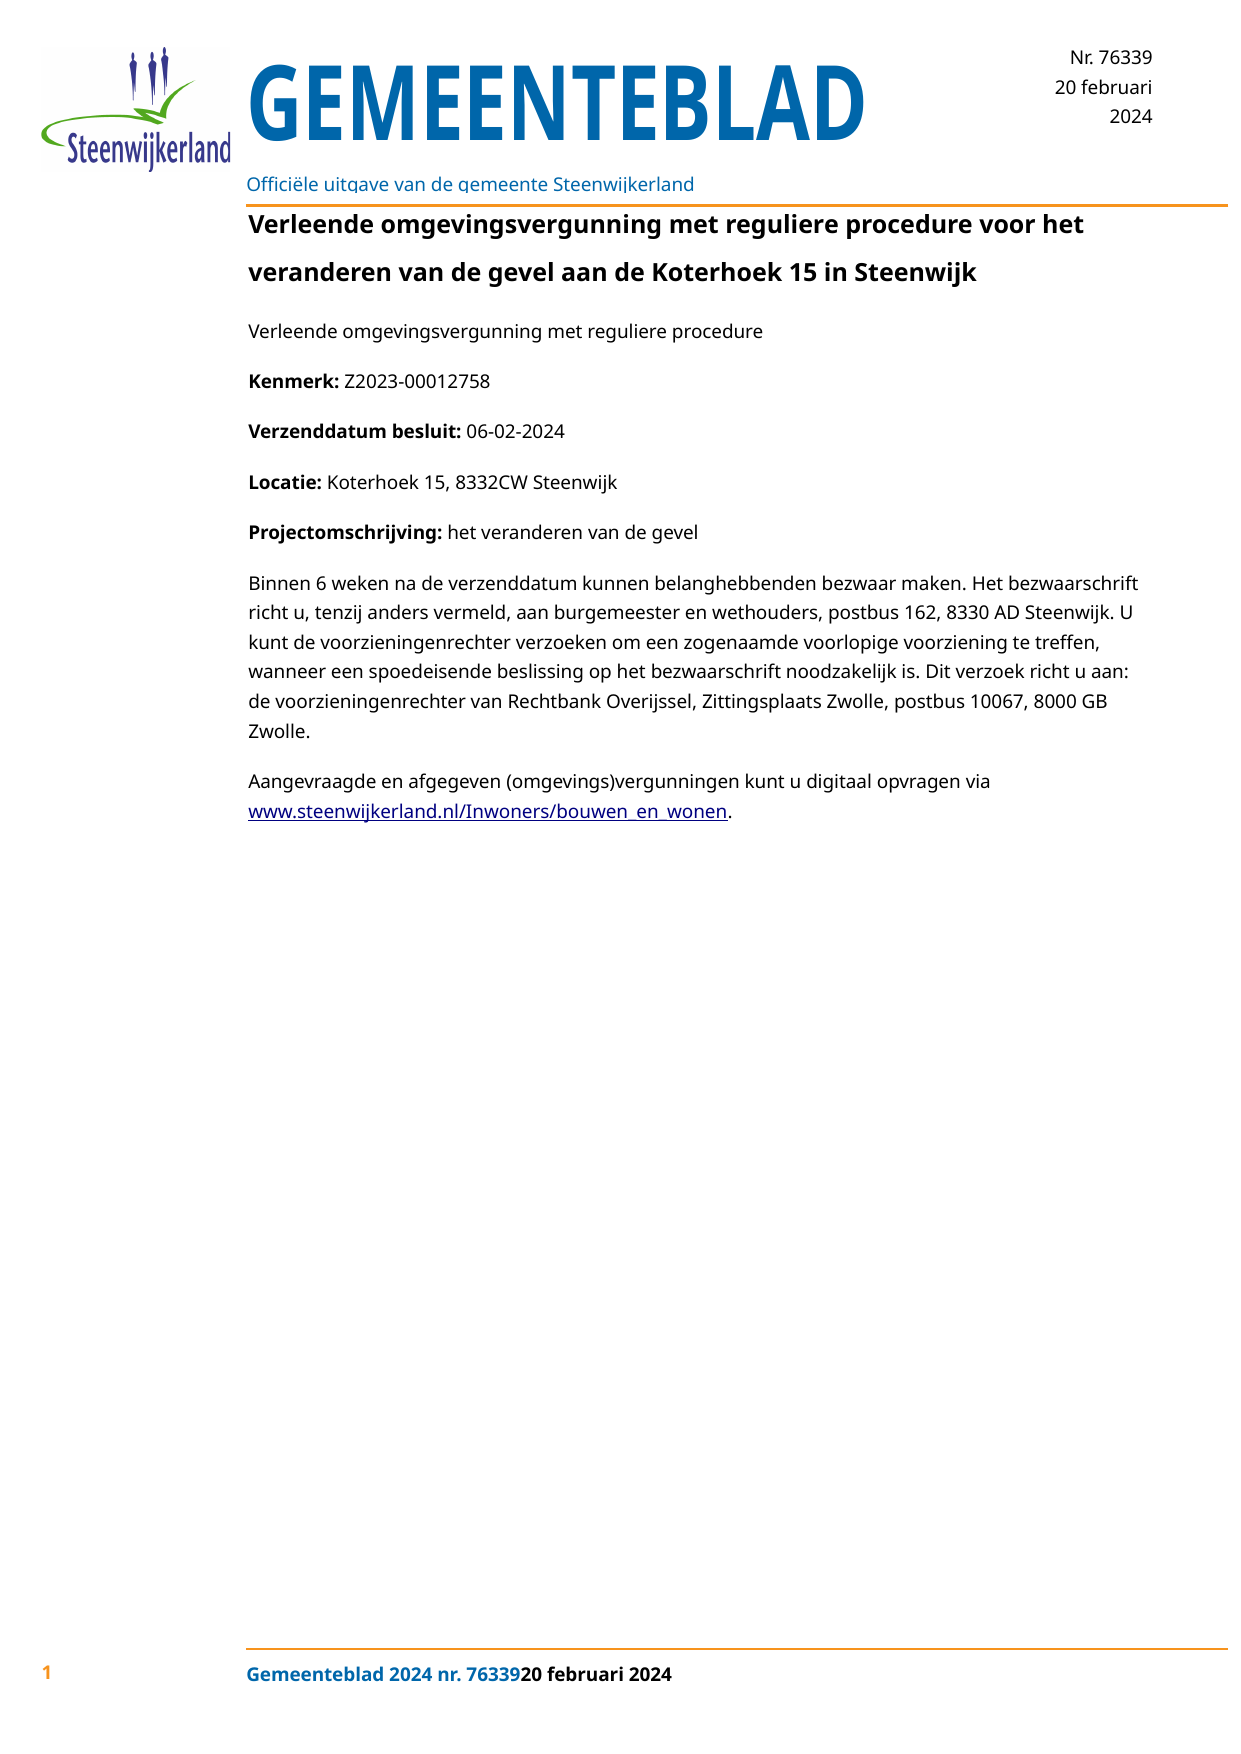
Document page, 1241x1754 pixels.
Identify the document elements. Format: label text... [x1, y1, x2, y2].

text Binnen 6 weken na de verzenddatum kunnen belanghebbenden bezwaar maken. Het bezwaarschrift richt u, tenzij anders vermeld, aan burgemeester en wethouders, postbus 162, 8330 AD Steenwijk. U kunt de voorzieningenrechter verzoeken om een zogenaamde voorlopige voorziening te treffen, wanneer een spoedeisende beslissing op het bezwaarschrift noodzakelijk is. Dit verzoek richt u aan: de voorzieningenrechter van Rechtbank Overijssel, Zittingsplaats Zwolle, postbus 10067, 8000 GB Zwolle. [248, 570, 1152, 744]
text Kenmerk: Z2023-00012758 [248, 368, 1152, 394]
text Projectomschrijving: het veranderen van de gevel [248, 519, 1152, 545]
text Locatie: Koterhoek 15, 8332CW Steenwijk [248, 469, 1152, 495]
text Aangevraagde en afgegeven (omgevings)vergunningen kunt u digitaal opvragen via www.steenwijkerland.nl/Inwoners/bouwen_en_wonen. [248, 768, 1152, 824]
text Verzenddatum besluit: 06-02-2024 [248, 419, 1152, 444]
picture [41, 47, 231, 172]
text Verleende omgevingsvergunning met reguliere procedure [248, 318, 1152, 344]
text Verleende omgevingsvergunning met reguliere procedure voor het veranderen van de gevel aan de Koterhoek 15 in Steenwijk [248, 207, 1152, 288]
